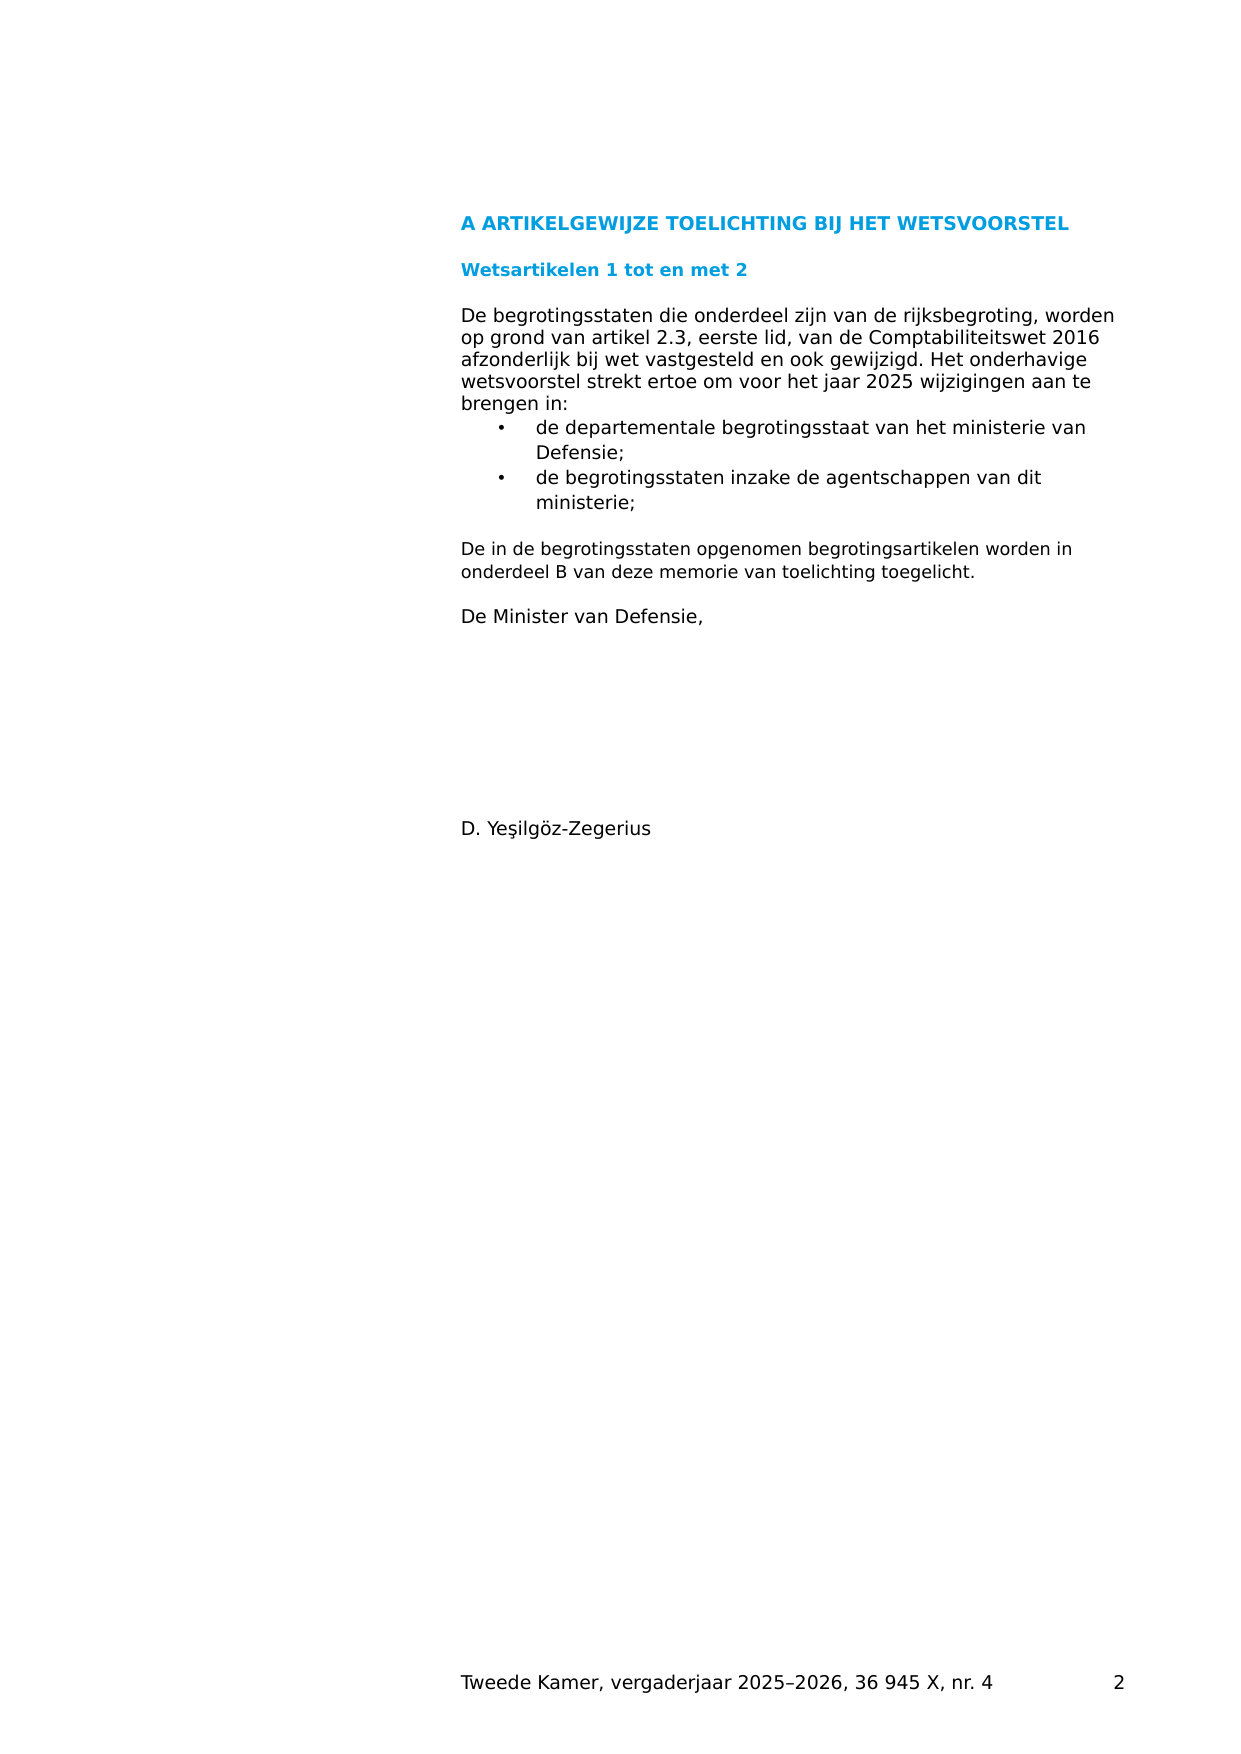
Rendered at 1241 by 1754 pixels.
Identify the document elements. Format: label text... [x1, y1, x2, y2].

list de begrotingsstaten inzake de agentschappen van dit ministerie; [498, 465, 1125, 515]
text De begrotingsstaten die onderdeel zijn van de rijksbegroting, worden op grond van artikel 2.3, eerste lid, van de Comptabiliteitswet 2016 afzonderlijk bij wet vastgesteld en ook gewijzigd. Het onderhavige wetsvoorstel strekt ertoe om voor het jaar 2025 wijzigingen aan te brengen in: [461, 305, 1125, 415]
list de departementale begrotingsstaat van het ministerie van Defensie; [498, 415, 1125, 465]
title A Artikelgewijze toelichting bij het wetsvoorstel [461, 213, 1125, 235]
title Wetsartikelen 1 tot en met 2 [461, 258, 1125, 281]
text De Minister van Defensie, [461, 606, 1125, 627]
text De in de begrotingsstaten opgenomen begrotingsartikelen worden in onderdeel B van deze memorie van toelichting toegelicht. [461, 537, 1125, 583]
text D. Yeşilgöz-Zegerius [461, 818, 1125, 840]
